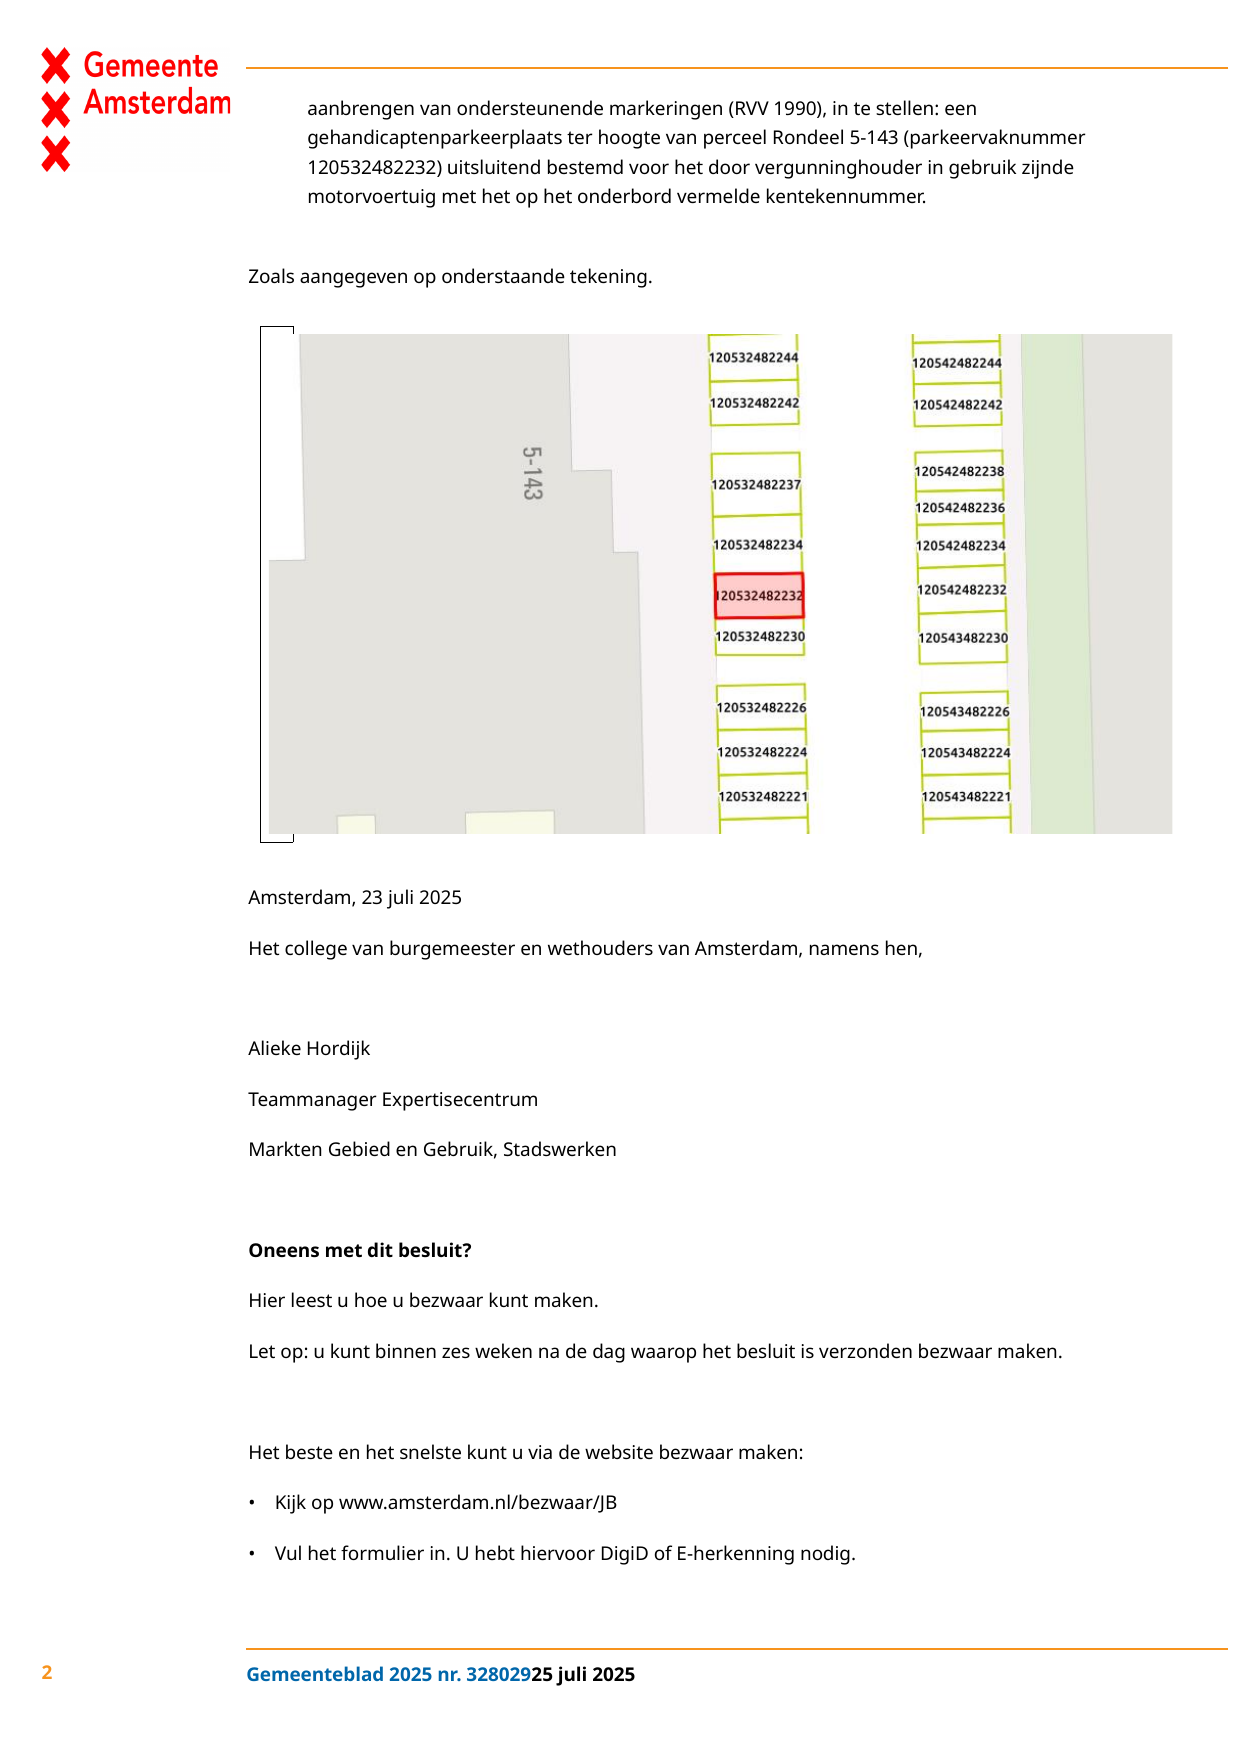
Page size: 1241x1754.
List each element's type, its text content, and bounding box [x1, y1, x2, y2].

picture [41, 47, 231, 172]
text Amsterdam, 23 juli 2025 [248, 884, 1152, 910]
text Oneens met dit besluit? [248, 1237, 1152, 1263]
text Markten Gebied en Gebruik, Stadswerken [248, 1136, 1152, 1162]
text • Vul het formulier in. U hebt hiervoor DigiD of E-herkenning nodig. [248, 1540, 1152, 1565]
text Het college van burgemeester en wethouders van Amsterdam, namens hen, [248, 935, 1152, 960]
text • Kijk op www.amsterdam.nl/bezwaar/JB [248, 1489, 1152, 1515]
picture [268, 334, 1173, 834]
text Let op: u kunt binnen zes weken na de dag waarop het besluit is verzonden bezwaar maken. [248, 1338, 1152, 1364]
text Teammanager Expertisecentrum [248, 1086, 1152, 1112]
list aanbrengen van ondersteunende markeringen (RVV 1990), in te stellen: een gehandicaptenparkeerplaats ter hoogte van perceel Rondeel 5-143 (parkeervaknummer 120532482232) uitsluitend bestemd voor het door vergunninghouder in gebruik zijnde motorvoertuig met het op het onderbord vermelde kentekennummer. [248, 95, 1152, 209]
text Zoals aangegeven op onderstaande tekening. [248, 263, 1152, 289]
text Alieke Hordijk [248, 1036, 1152, 1061]
text Het beste en het snelste kunt u via de website bezwaar maken: [248, 1439, 1152, 1464]
text Hier leest u hoe u bezwaar kunt maken. [248, 1288, 1152, 1313]
